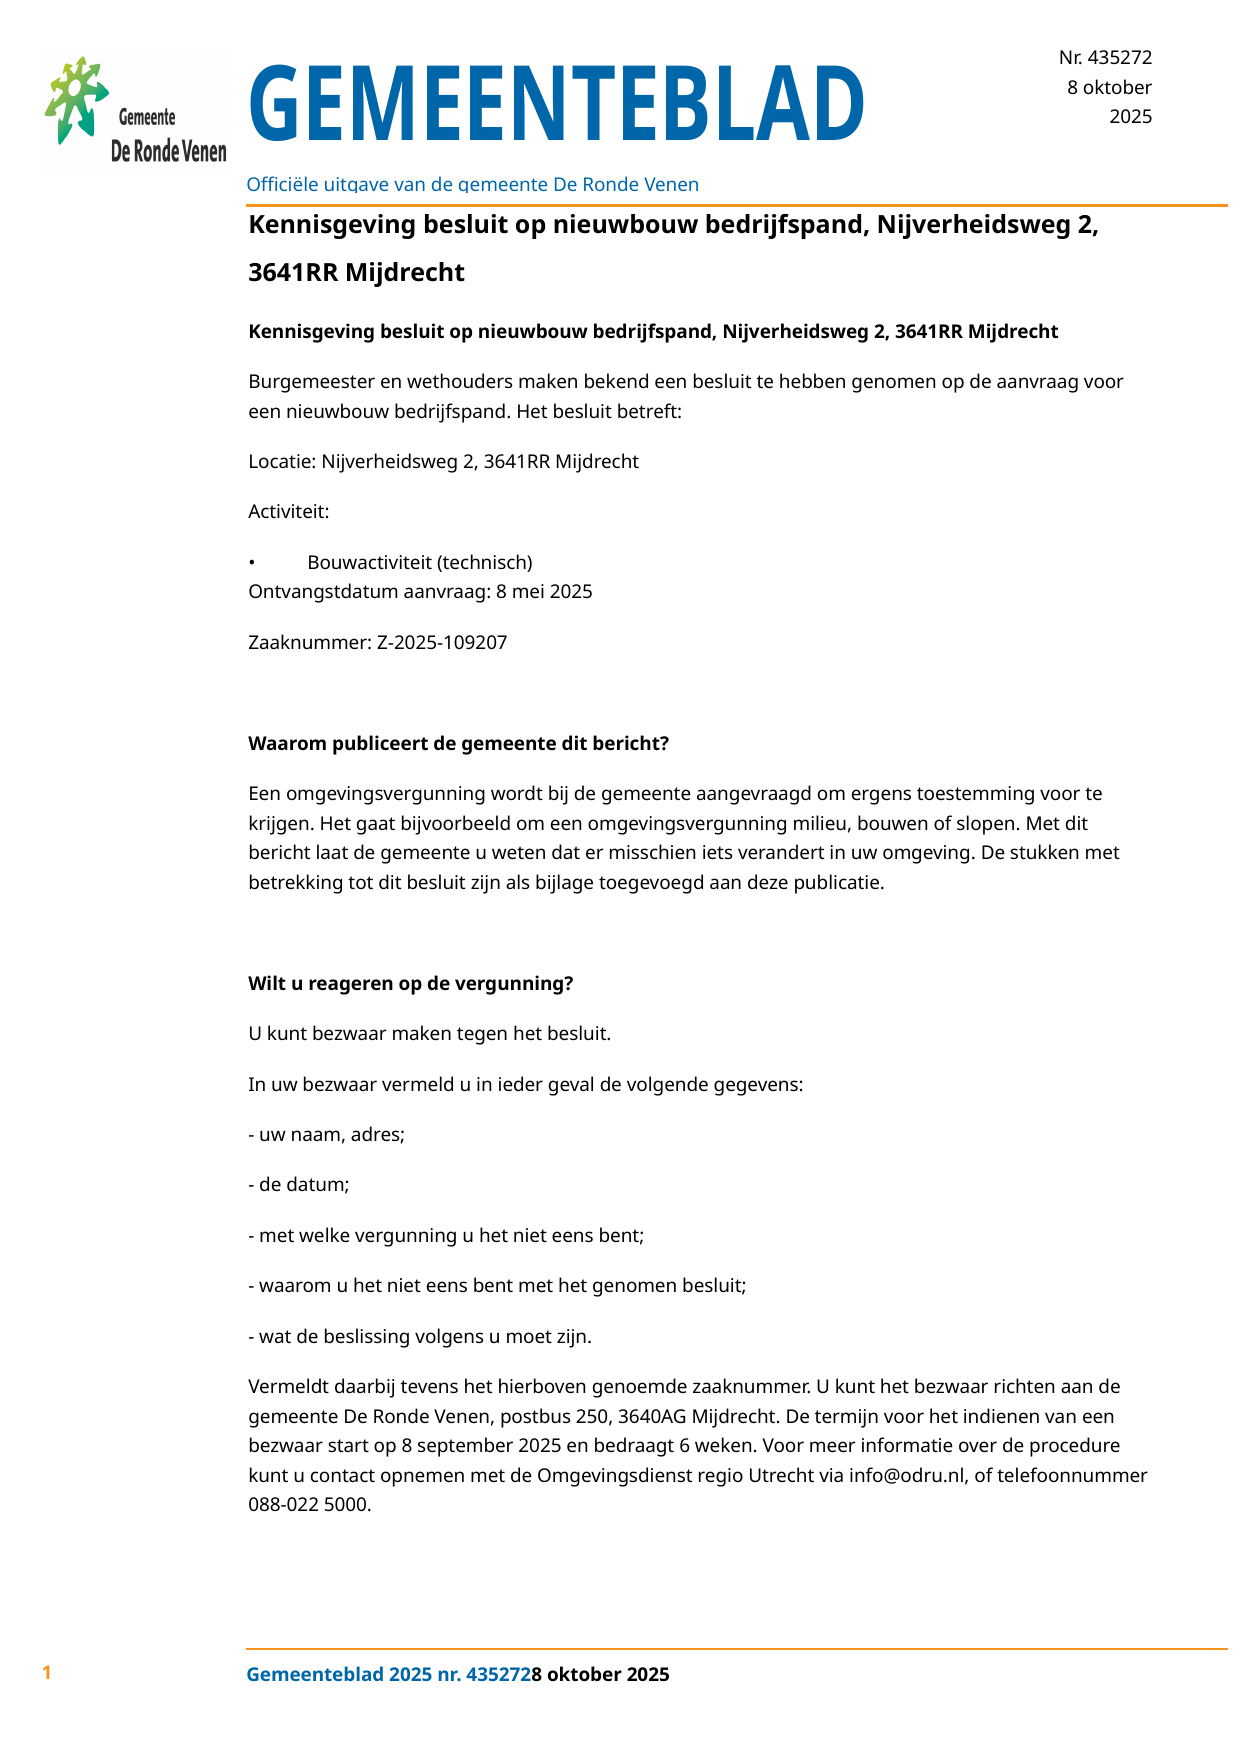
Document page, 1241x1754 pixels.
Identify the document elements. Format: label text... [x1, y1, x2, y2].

text - met welke vergunning u het niet eens bent; [248, 1222, 1152, 1248]
text - waarom u het niet eens bent met het genomen besluit; [248, 1272, 1152, 1298]
text Wilt u reageren op de vergunning? [248, 970, 1152, 996]
picture [41, 47, 231, 172]
text Activiteit: [248, 499, 1152, 524]
text In uw bezwaar vermeld u in ieder geval de volgende gegevens: [248, 1071, 1152, 1097]
text Kennisgeving besluit op nieuwbouw bedrijfspand, Nijverheidsweg 2, 3641RR Mijdrecht [248, 318, 1152, 344]
text - uw naam, adres; [248, 1121, 1152, 1147]
text Zaaknummer: Z-2025-109207 [248, 629, 1152, 655]
text Waarom publiceert de gemeente dit bericht? [248, 730, 1152, 756]
text - wat de beslissing volgens u moet zijn. [248, 1323, 1152, 1349]
text Kennisgeving besluit op nieuwbouw bedrijfspand, Nijverheidsweg 2, 3641RR Mijdrecht [248, 207, 1152, 288]
text U kunt bezwaar maken tegen het besluit. [248, 1020, 1152, 1046]
list Bouwactiviteit (technisch) [248, 549, 1152, 575]
text - de datum; [248, 1172, 1152, 1197]
text Vermeldt daarbij tevens het hierboven genoemde zaaknummer. U kunt het bezwaar richten aan de gemeente De Ronde Venen, postbus 250, 3640AG Mijdrecht. De termijn voor het indienen van een bezwaar start op 8 september 2025 en bedraagt 6 weken. Voor meer informatie over de procedure kunt u contact opnemen met de Omgevingsdienst regio Utrecht via info@odru.nl, of telefoonnummer 088-022 5000. [248, 1373, 1152, 1517]
text Locatie: Nijverheidsweg 2, 3641RR Mijdrecht [248, 448, 1152, 474]
text Ontvangstdatum aanvraag: 8 mei 2025 [248, 579, 1152, 604]
text Een omgevingsvergunning wordt bij de gemeente aangevraagd om ergens toestemming voor te krijgen. Het gaat bijvoorbeeld om een omgevingsvergunning milieu, bouwen of slopen. Met dit bericht laat de gemeente u weten dat er misschien iets verandert in uw omgeving. De stukken met betrekking tot dit besluit zijn als bijlage toegevoegd aan deze publicatie. [248, 780, 1152, 895]
text Burgemeester en wethouders maken bekend een besluit te hebben genomen op de aanvraag voor een nieuwbouw bedrijfspand. Het besluit betreft: [248, 368, 1152, 424]
